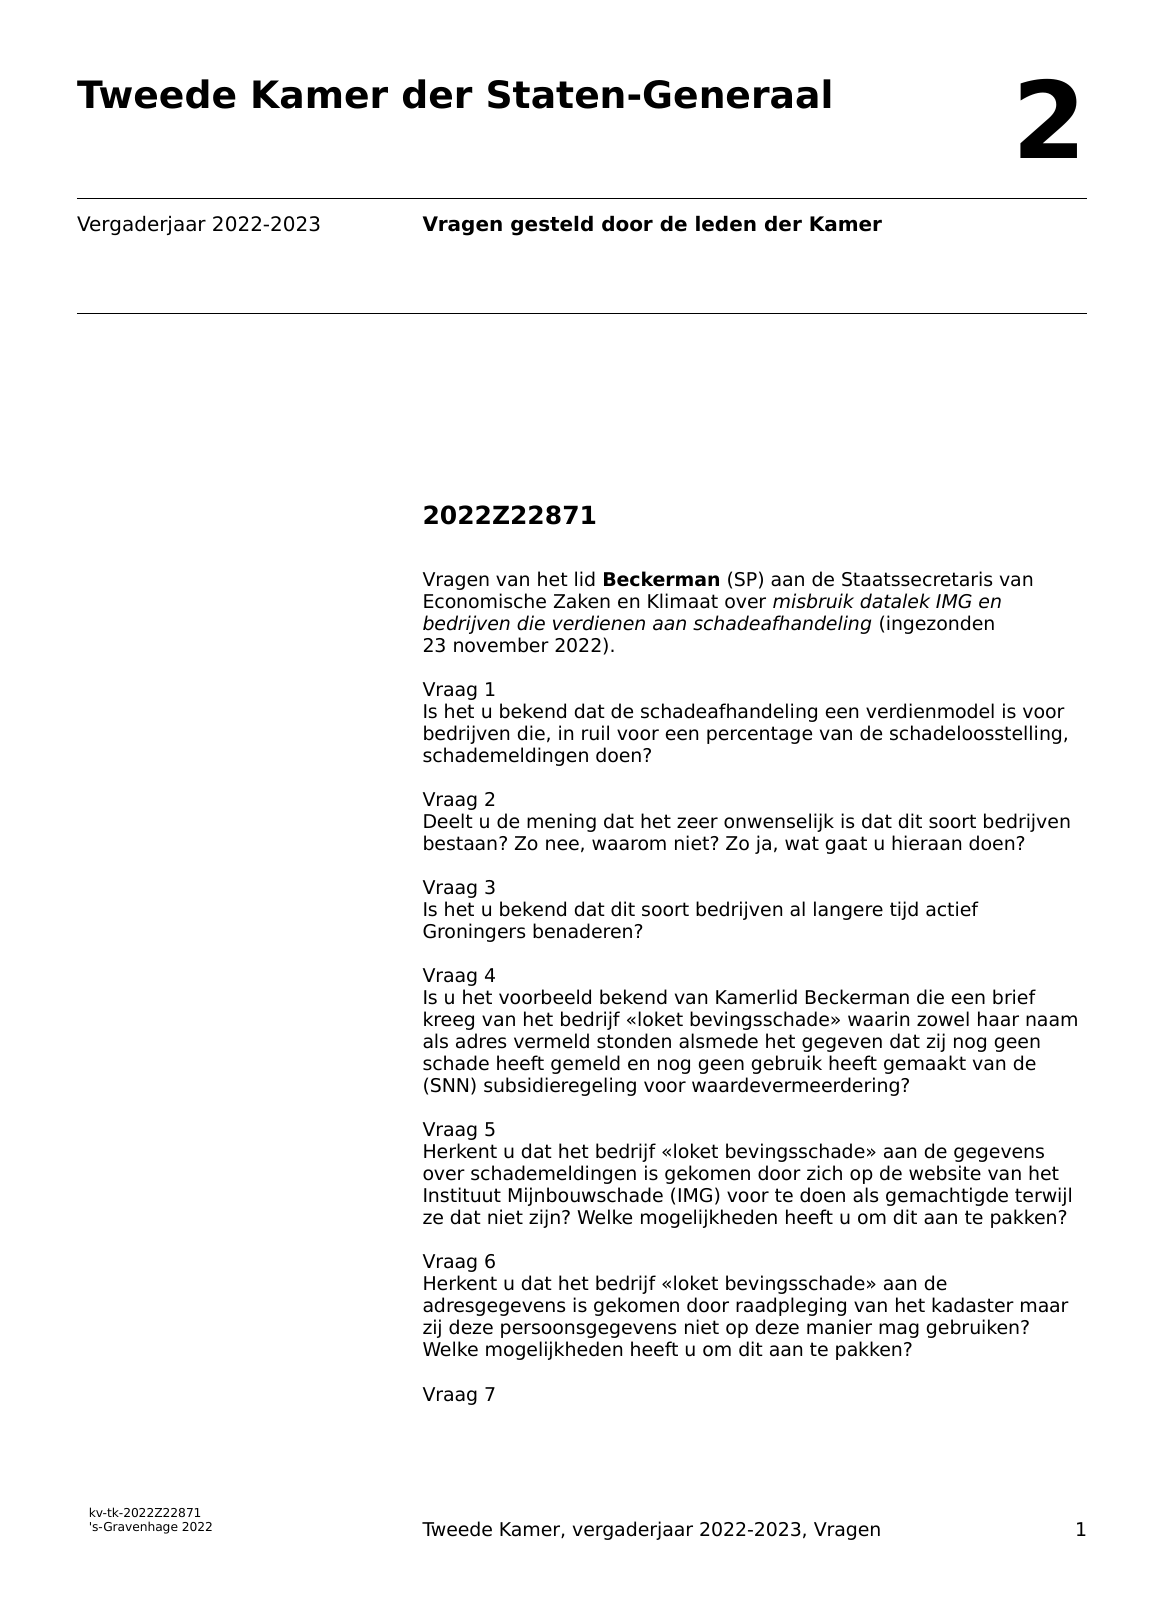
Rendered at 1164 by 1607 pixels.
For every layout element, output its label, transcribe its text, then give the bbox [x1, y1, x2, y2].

text 2022Z22871 [422, 501, 1087, 531]
text Deelt u de mening dat het zeer onwenselijk is dat dit soort bedrijven bestaan? Zo nee, waarom niet? Zo ja, wat gaat u hieraan doen? [422, 811, 1087, 855]
text Herkent u dat het bedrijf «loket bevingsschade» aan de gegevens over schademeldingen is gekomen door zich op de website van het Instituut Mijnbouwschade (IMG) voor te doen als gemachtigde terwijl ze dat niet zijn? Welke mogelijkheden heeft u om dit aan te pakken? [422, 1141, 1087, 1229]
table_header 2 [886, 59, 1087, 198]
text Vraag 3 [422, 877, 1087, 899]
text Vraag 4 [422, 965, 1087, 987]
text Vraag 5 [422, 1119, 1087, 1141]
table_header Tweede Kamer der Staten-Generaal [77, 59, 886, 198]
text Vraag 7 [422, 1383, 1087, 1405]
table_cell Vergaderjaar 2022-2023 [77, 199, 422, 313]
text Is het u bekend dat de schadeafhandeling een verdienmodel is voor bedrijven die, in ruil voor een percentage van de schadeloosstelling, schademeldingen doen? [422, 701, 1087, 767]
text 's-Gravenhage 2022 [88, 1520, 323, 1534]
text Vraag 1 [422, 679, 1087, 701]
text Is het u bekend dat dit soort bedrijven al langere tijd actief Groningers benaderen? [422, 899, 1087, 943]
text Vraag 6 [422, 1251, 1087, 1273]
table_cell Vragen gesteld door de leden der Kamer [422, 199, 1087, 313]
text Vraag 2 [422, 789, 1087, 811]
text Herkent u dat het bedrijf «loket bevingsschade» aan de adresgegevens is gekomen door raadpleging van het kadaster maar zij deze persoonsgegevens niet op deze manier mag gebruiken? Welke mogelijkheden heeft u om dit aan te pakken? [422, 1273, 1087, 1361]
text Is u het voorbeeld bekend van Kamerlid Beckerman die een brief kreeg van het bedrijf «loket bevingsschade» waarin zowel haar naam als adres vermeld stonden alsmede het gegeven dat zij nog geen schade heeft gemeld en nog geen gebruik heeft gemaakt van de (SNN) subsidieregeling voor waardevermeerdering? [422, 987, 1087, 1097]
text kv-tk-2022Z22871 [88, 1506, 323, 1520]
text Vragen van het lid Beckerman (SP) aan de Staatssecretaris van Economische Zaken en Klimaat over misbruik datalek IMG en bedrijven die verdienen aan schadeafhandeling (ingezonden 23 november 2022). [422, 569, 1087, 657]
